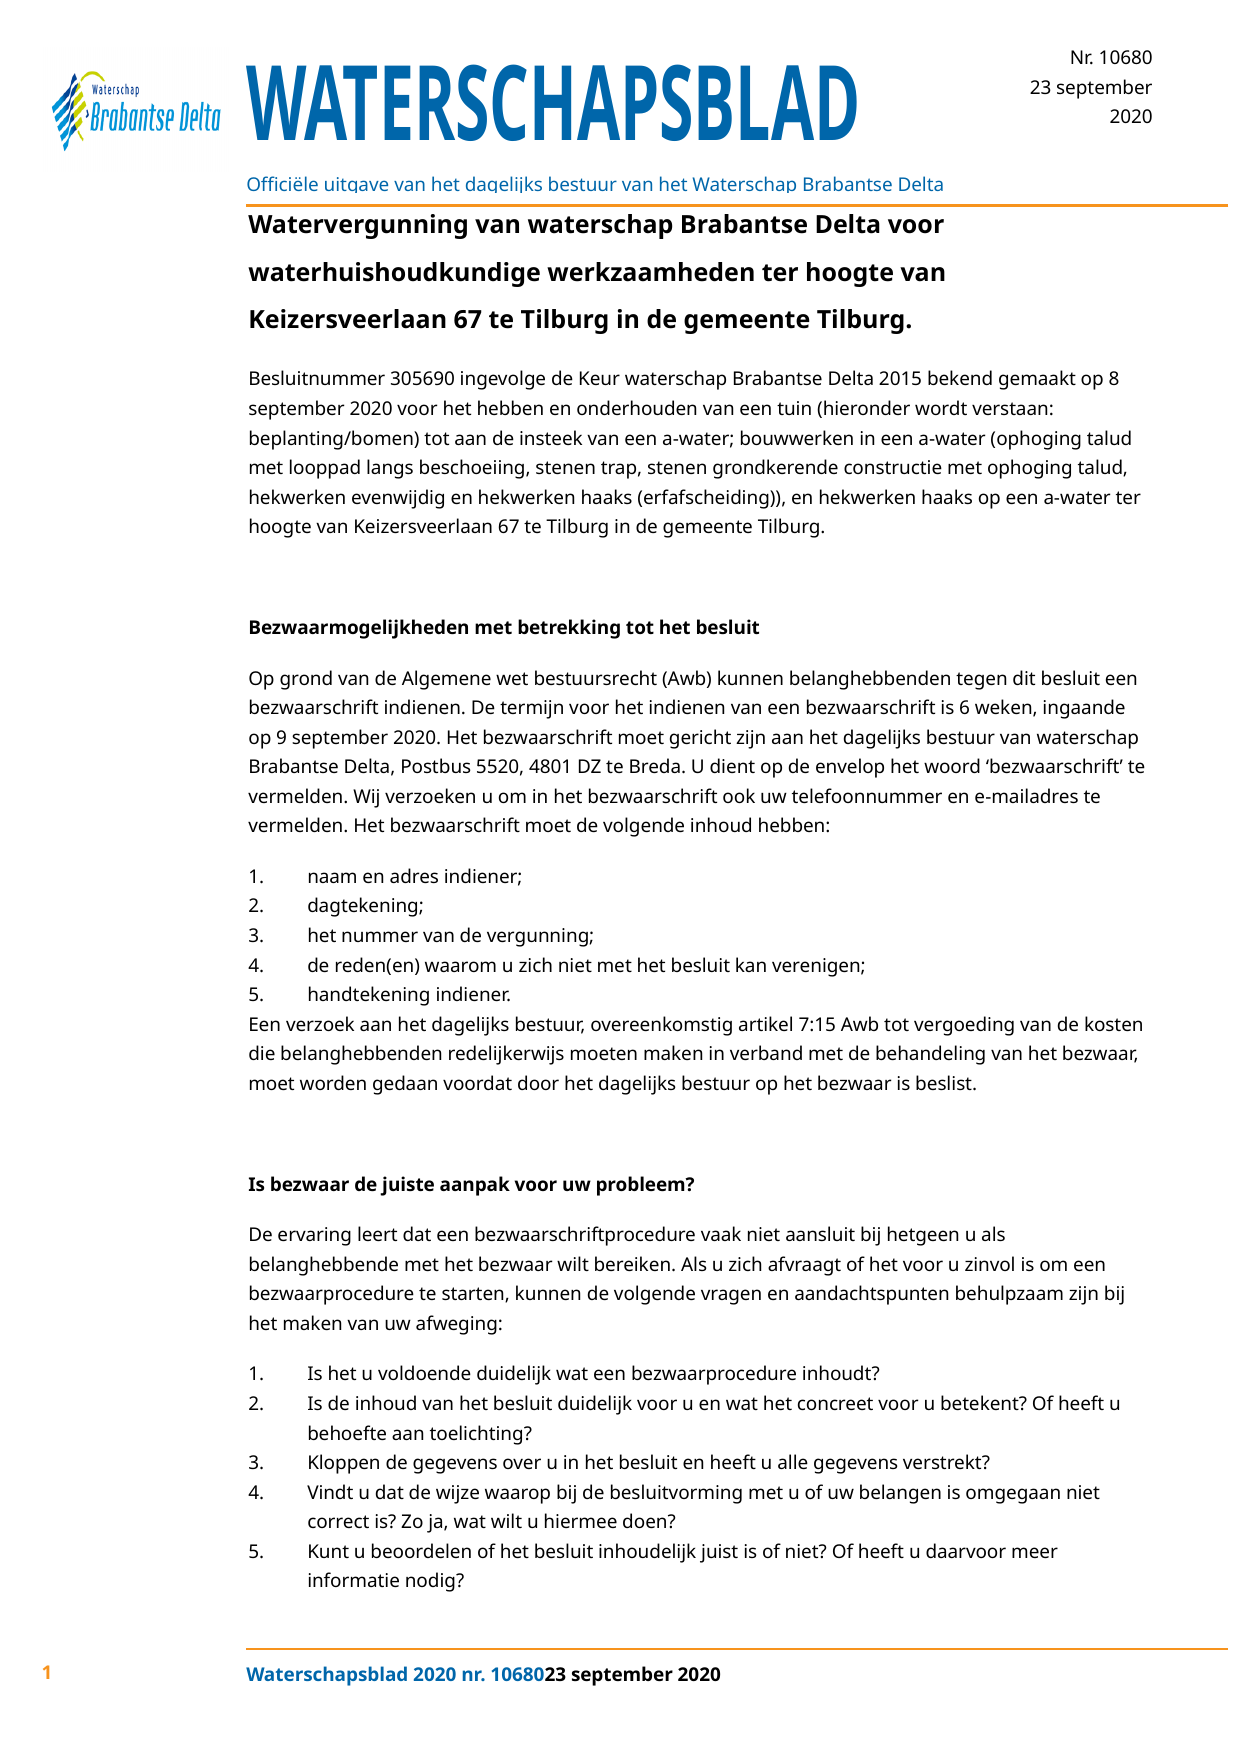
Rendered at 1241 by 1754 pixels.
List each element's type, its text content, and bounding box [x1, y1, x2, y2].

list Kunt u beoordelen of het besluit inhoudelijk juist is of niet? Of heeft u daarvoor meer informatie nodig? [248, 1538, 1152, 1593]
text Watervergunning van waterschap Brabantse Delta voor waterhuishoudkundige werkzaamheden ter hoogte van Keizersveerlaan 67 te Tilburg in de gemeente Tilburg. [248, 207, 1152, 336]
list Is de inhoud van het besluit duidelijk voor u en wat het concreet voor u betekent? Of heeft u behoefte aan toelichting? [248, 1390, 1152, 1445]
list naam en adres indiener; [248, 863, 1152, 889]
list Kloppen de gegevens over u in het besluit en heeft u alle gegevens verstrekt? [248, 1449, 1152, 1475]
text Bezwaarmogelijkheden met betrekking tot het besluit [248, 614, 1152, 640]
list handtekening indiener. [248, 981, 1152, 1007]
list dagtekening; [248, 893, 1152, 918]
list het nummer van de vergunning; [248, 922, 1152, 948]
list Is het u voldoende duidelijk wat een bezwaarprocedure inhoudt? [248, 1361, 1152, 1386]
list de reden(en) waarom u zich niet met het besluit kan verenigen; [248, 952, 1152, 977]
picture [41, 47, 231, 172]
text Een verzoek aan het dagelijks bestuur, overeenkomstig artikel 7:15 Awb tot vergoeding van de kosten die belanghebbenden redelijkerwijs moeten maken in verband met de behandeling van het bezwaar, moet worden gedaan voordat door het dagelijks bestuur op het bezwaar is beslist. [248, 1011, 1152, 1096]
text Is bezwaar de juiste aanpak voor uw probleem? [248, 1171, 1152, 1197]
text Op grond van de Algemene wet bestuursrecht (Awb) kunnen belanghebbenden tegen dit besluit een bezwaarschrift indienen. De termijn voor het indienen van een bezwaarschrift is 6 weken, ingaande op 9 september 2020. Het bezwaarschrift moet gericht zijn aan het dagelijks bestuur van waterschap Brabantse Delta, Postbus 5520, 4801 DZ te Breda. U dient op de envelop het woord ‘bezwaarschrift’ te vermelden. Wij verzoeken u om in het bezwaarschrift ook uw telefoonnummer en e‑mailadres te vermelden. Het bezwaarschrift moet de volgende inhoud hebben: [248, 665, 1152, 838]
list Vindt u dat de wijze waarop bij de besluitvorming met u of uw belangen is omgegaan niet correct is? Zo ja, wat wilt u hiermee doen? [248, 1479, 1152, 1534]
text Besluitnummer 305690 ingevolge de Keur waterschap Brabantse Delta 2015 bekend gemaakt op 8 september 2020 voor het hebben en onderhouden van een tuin (hieronder wordt verstaan: beplanting/bomen) tot aan de insteek van een a-water; bouwwerken in een a-water (ophoging talud met looppad langs beschoeiing, stenen trap, stenen grondkerende constructie met ophoging talud, hekwerken evenwijdig en hekwerken haaks (erfafscheiding)), en hekwerken haaks op een a-water ter hoogte van Keizersveerlaan 67 te Tilburg in de gemeente Tilburg. [248, 366, 1152, 539]
text De ervaring leert dat een bezwaarschriftprocedure vaak niet aansluit bij hetgeen u als belanghebbende met het bezwaar wilt bereiken. Als u zich afvraagt of het voor u zinvol is om een bezwaarprocedure te starten, kunnen de volgende vragen en aandachtspunten behulpzaam zijn bij het maken van uw afweging: [248, 1221, 1152, 1336]
